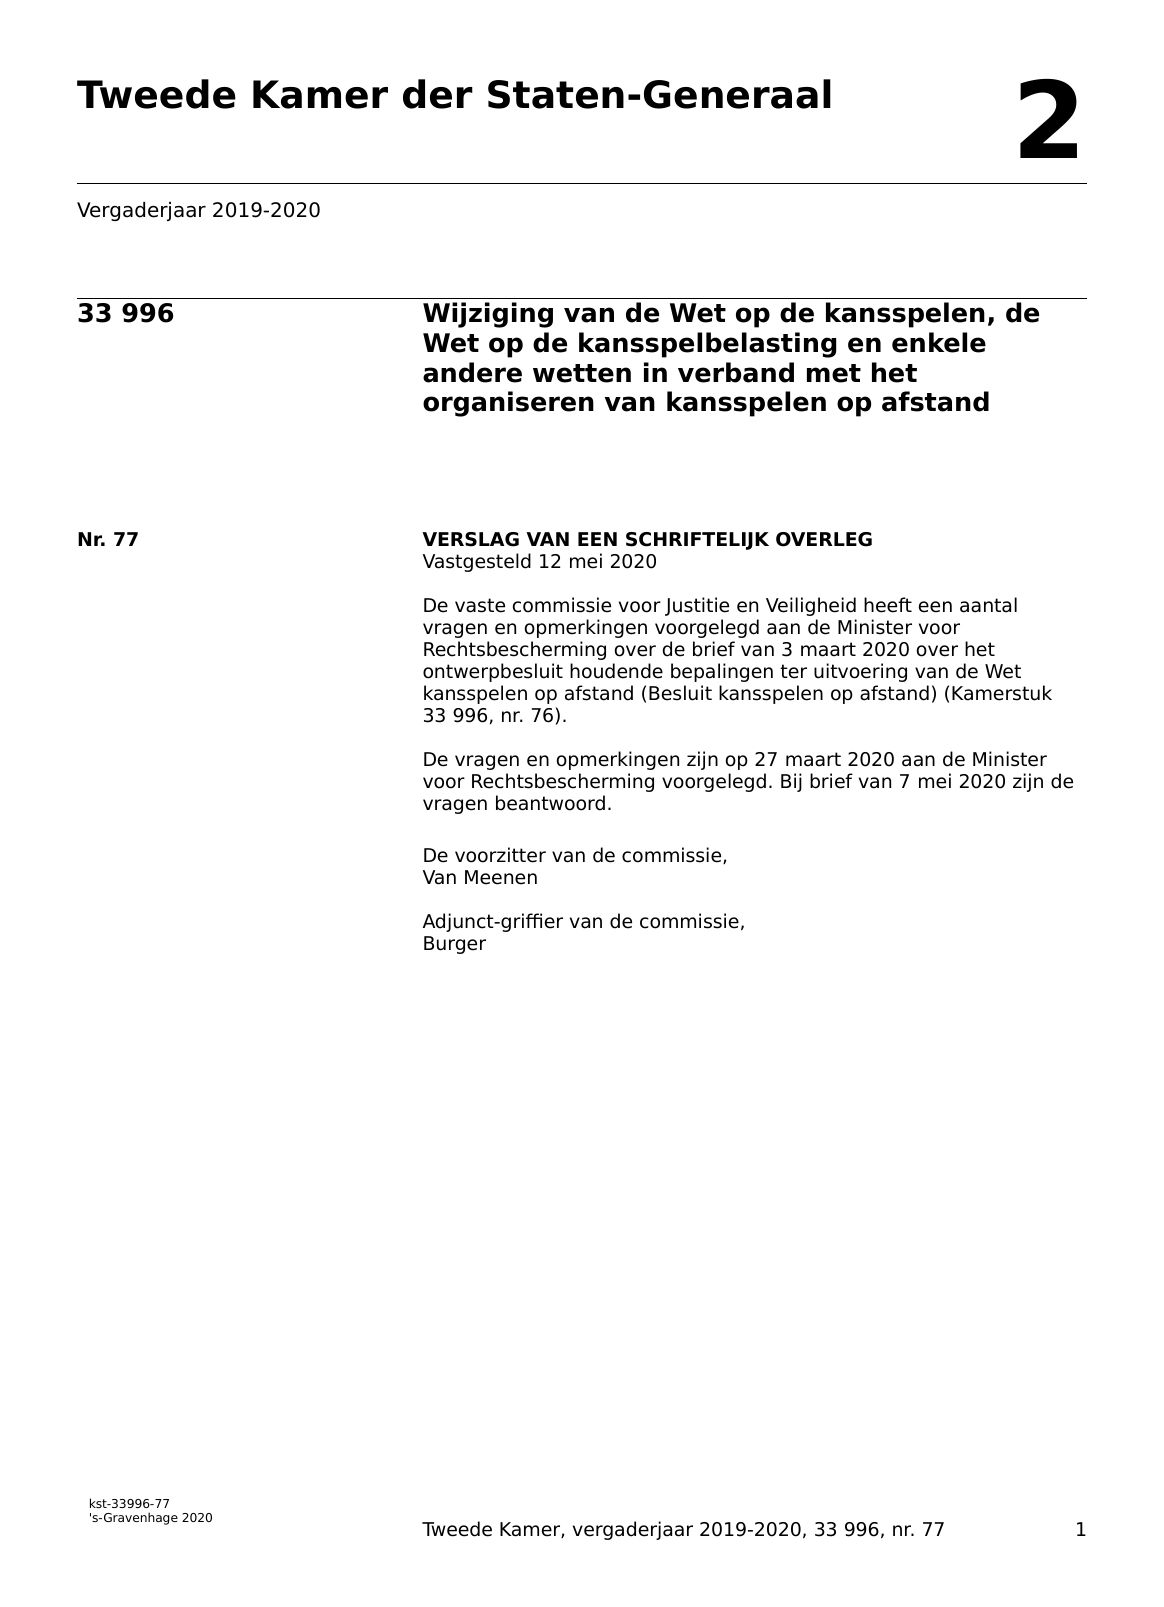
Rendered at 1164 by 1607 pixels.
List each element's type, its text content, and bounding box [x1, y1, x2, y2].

text De vragen en opmerkingen zijn op 27 maart 2020 aan de Minister voor Rechtsbescherming voorgelegd. Bij brief van 7 mei 2020 zijn de vragen beantwoord. [422, 749, 1087, 815]
text 's-Gravenhage 2020 [88, 1511, 323, 1525]
table_cell Vergaderjaar 2019-2020 [77, 184, 1087, 298]
text De voorzitter van de commissie, Van Meenen [422, 845, 1087, 889]
text kst-33996-77 [88, 1497, 323, 1511]
text De vaste commissie voor Justitie en Veiligheid heeft een aantal vragen en opmerkingen voorgelegd aan de Minister voor Rechtsbescherming over de brief van 3 maart 2020 over het ontwerpbesluit houdende bepalingen ter uitvoering van de Wet kansspelen op afstand (Besluit kansspelen op afstand) (Kamerstuk 33 996, nr. 76). [422, 595, 1087, 727]
table_header 2 [886, 59, 1087, 183]
table_header Tweede Kamer der Staten-Generaal [77, 59, 886, 183]
text Adjunct-griffier van de commissie, Burger [422, 911, 1087, 955]
subtitle 33 996 Wijziging van de Wet op de kansspelen, de Wet op de kansspelbelasting en enkele andere wetten in verband met het organiseren van kansspelen op afstand [77, 299, 1087, 418]
subtitle Nr. 77 VERSLAG VAN EEN SCHRIFTELIJK OVERLEG [77, 529, 1087, 551]
text Vastgesteld 12 mei 2020 [422, 551, 1087, 573]
